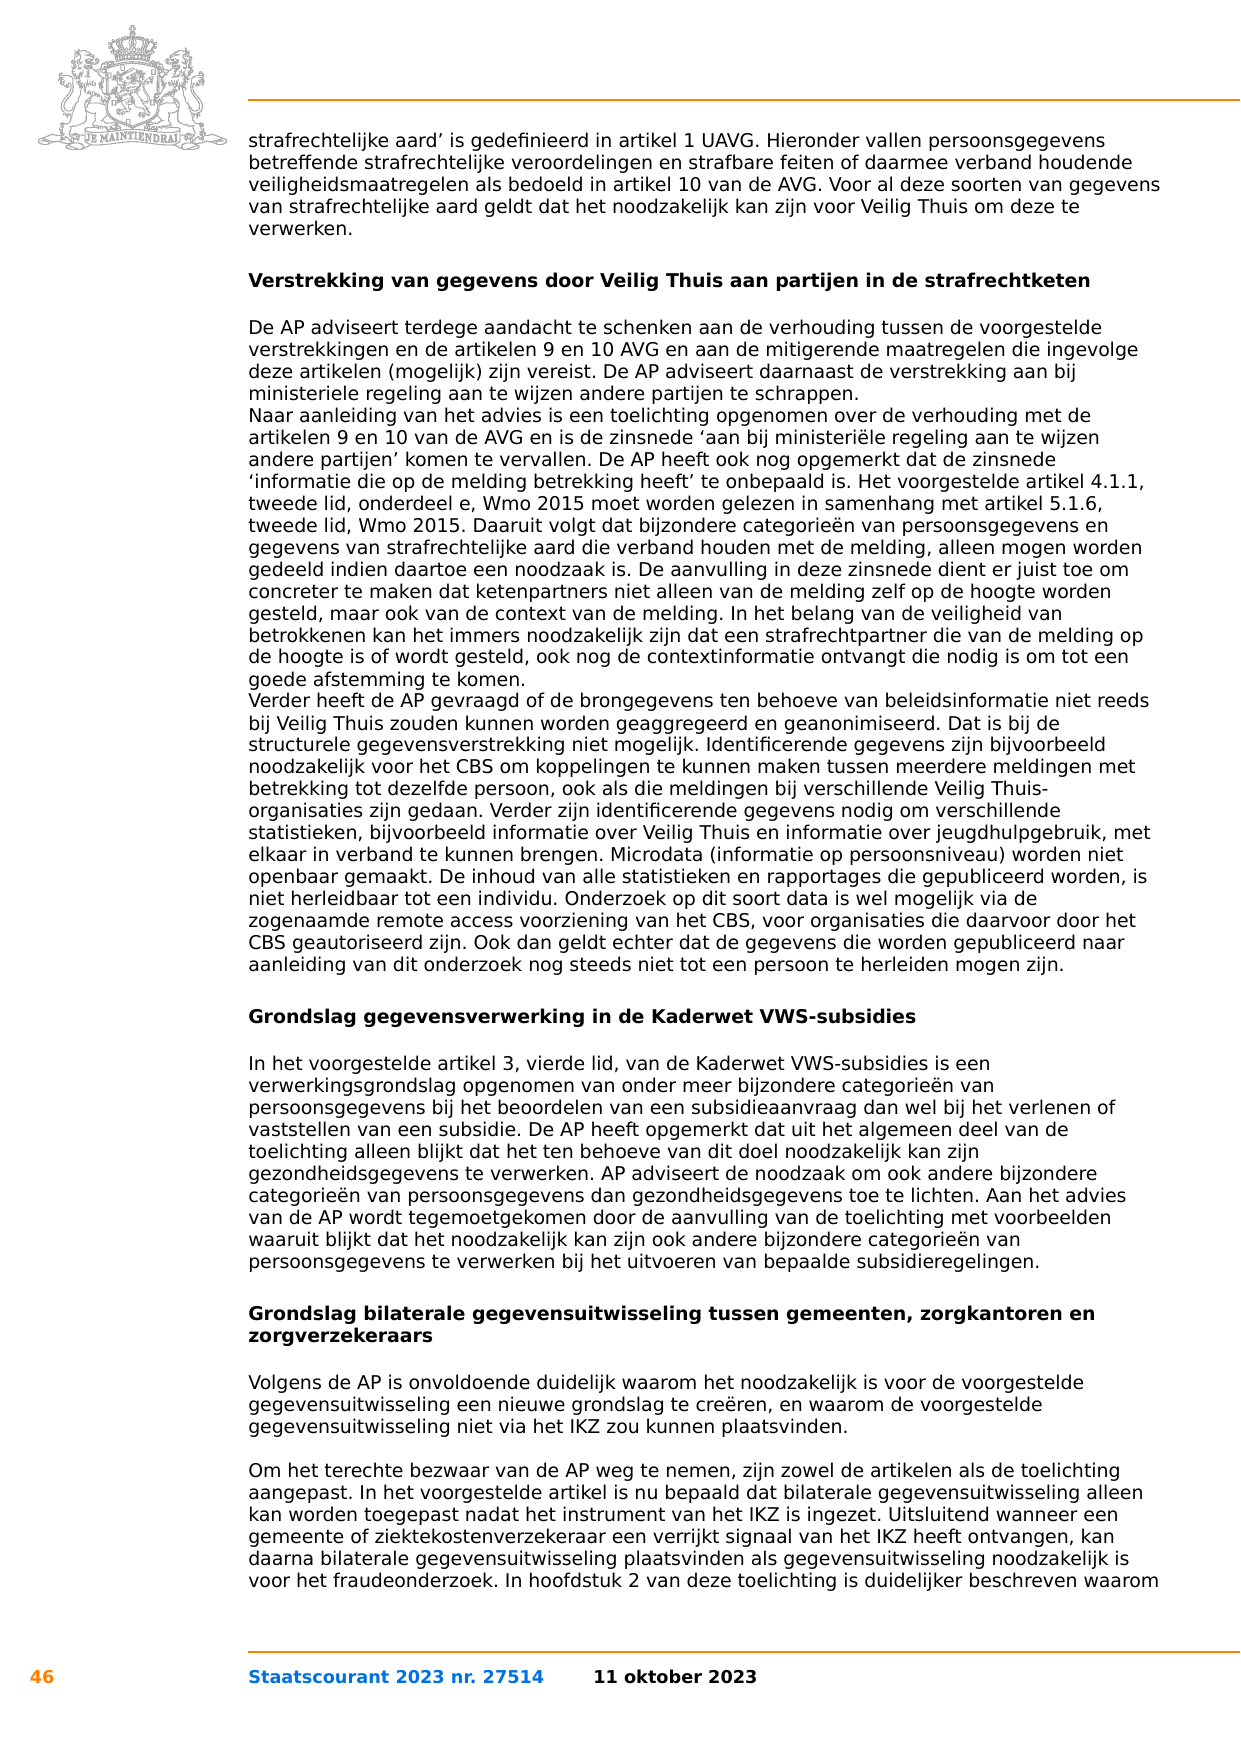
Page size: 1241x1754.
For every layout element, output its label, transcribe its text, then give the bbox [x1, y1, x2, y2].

picture [38, 25, 227, 150]
text Om het terechte bezwaar van de AP weg te nemen, zijn zowel de artikelen als de toelichting aangepast. In het voorgestelde artikel is nu bepaald dat bilaterale gegevensuitwisseling alleen kan worden toegepast nadat het instrument van het IKZ is ingezet. Uitsluitend wanneer een gemeente of ziektekostenverzekeraar een verrijkt signaal van het IKZ heeft ontvangen, kan daarna bilaterale gegevensuitwisseling plaatsvinden als gegevensuitwisseling noodzakelijk is voor het fraudeonderzoek. In hoofdstuk 2 van deze toelichting is duidelijker beschreven waarom [248, 1460, 1163, 1592]
text Naar aanleiding van het advies is een toelichting opgenomen over de verhouding met de artikelen 9 en 10 van de AVG en is de zinsnede ‘aan bij ministeriële regeling aan te wijzen andere partijen’ komen te vervallen. De AP heeft ook nog opgemerkt dat de zinsnede ‘informatie die op de melding betrekking heeft’ te onbepaald is. Het voorgestelde artikel 4.1.1, tweede lid, onderdeel e, Wmo 2015 moet worden gelezen in samenhang met artikel 5.1.6, tweede lid, Wmo 2015. Daaruit volgt dat bijzondere categorieën van persoonsgegevens en gegevens van strafrechtelijke aard die verband houden met de melding, alleen mogen worden gedeeld indien daartoe een noodzaak is. De aanvulling in deze zinsnede dient er juist toe om concreter te maken dat ketenpartners niet alleen van de melding zelf op de hoogte worden gesteld, maar ook van de context van de melding. In het belang van de veiligheid van betrokkenen kan het immers noodzakelijk zijn dat een strafrechtpartner die van de melding op de hoogte is of wordt gesteld, ook nog de contextinformatie ontvangt die nodig is om tot een goede afstemming te komen. [248, 405, 1163, 690]
subtitle Verstrekking van gegevens door Veilig Thuis aan partijen in de strafrechtketen [248, 270, 1163, 292]
subtitle Grondslag gegevensverwerking in de Kaderwet VWS-subsidies [248, 1006, 1163, 1028]
text De AP adviseert terdege aandacht te schenken aan de verhouding tussen de voorgestelde verstrekkingen en de artikelen 9 en 10 AVG en aan de mitigerende maatregelen die ingevolge deze artikelen (mogelijk) zijn vereist. De AP adviseert daarnaast de verstrekking aan bij ministeriele regeling aan te wijzen andere partijen te schrappen. [248, 317, 1163, 405]
text Verder heeft de AP gevraagd of de brongegevens ten behoeve van beleidsinformatie niet reeds bij Veilig Thuis zouden kunnen worden geaggregeerd en geanonimiseerd. Dat is bij de structurele gegevensverstrekking niet mogelijk. Identificerende gegevens zijn bijvoorbeeld noodzakelijk voor het CBS om koppelingen te kunnen maken tussen meerdere meldingen met betrekking tot dezelfde persoon, ook als die meldingen bij verschillende Veilig Thuis-organisaties zijn gedaan. Verder zijn identificerende gegevens nodig om verschillende statistieken, bijvoorbeeld informatie over Veilig Thuis en informatie over jeugdhulpgebruik, met elkaar in verband te kunnen brengen. Microdata (informatie op persoonsniveau) worden niet openbaar gemaakt. De inhoud van alle statistieken en rapportages die gepubliceerd worden, is niet herleidbaar tot een individu. Onderzoek op dit soort data is wel mogelijk via de zogenaamde remote access voorziening van het CBS, voor organisaties die daarvoor door het CBS geautoriseerd zijn. Ook dan geldt echter dat de gegevens die worden gepubliceerd naar aanleiding van dit onderzoek nog steeds niet tot een persoon te herleiden mogen zijn. [248, 690, 1163, 976]
text Volgens de AP is onvoldoende duidelijk waarom het noodzakelijk is voor de voorgestelde gegevensuitwisseling een nieuwe grondslag te creëren, en waarom de voorgestelde gegevensuitwisseling niet via het IKZ zou kunnen plaatsvinden. [248, 1372, 1163, 1438]
subtitle Grondslag bilaterale gegevensuitwisseling tussen gemeenten, zorgkantoren en zorgverzekeraars [248, 1303, 1163, 1347]
text strafrechtelijke aard’ is gedefinieerd in artikel 1 UAVG. Hieronder vallen persoonsgegevens betreffende strafrechtelijke veroordelingen en strafbare feiten of daarmee verband houdende veiligheidsmaatregelen als bedoeld in artikel 10 van de AVG. Voor al deze soorten van gegevens van strafrechtelijke aard geldt dat het noodzakelijk kan zijn voor Veilig Thuis om deze te verwerken. [248, 130, 1163, 240]
text In het voorgestelde artikel 3, vierde lid, van de Kaderwet VWS-subsidies is een verwerkingsgrondslag opgenomen van onder meer bijzondere categorieën van persoonsgegevens bij het beoordelen van een subsidieaanvraag dan wel bij het verlenen of vaststellen van een subsidie. De AP heeft opgemerkt dat uit het algemeen deel van de toelichting alleen blijkt dat het ten behoeve van dit doel noodzakelijk kan zijn gezondheidsgegevens te verwerken. AP adviseert de noodzaak om ook andere bijzondere categorieën van persoonsgegevens dan gezondheidsgegevens toe te lichten. Aan het advies van de AP wordt tegemoetgekomen door de aanvulling van de toelichting met voorbeelden waaruit blijkt dat het noodzakelijk kan zijn ook andere bijzondere categorieën van persoonsgegevens te verwerken bij het uitvoeren van bepaalde subsidieregelingen. [248, 1053, 1163, 1273]
